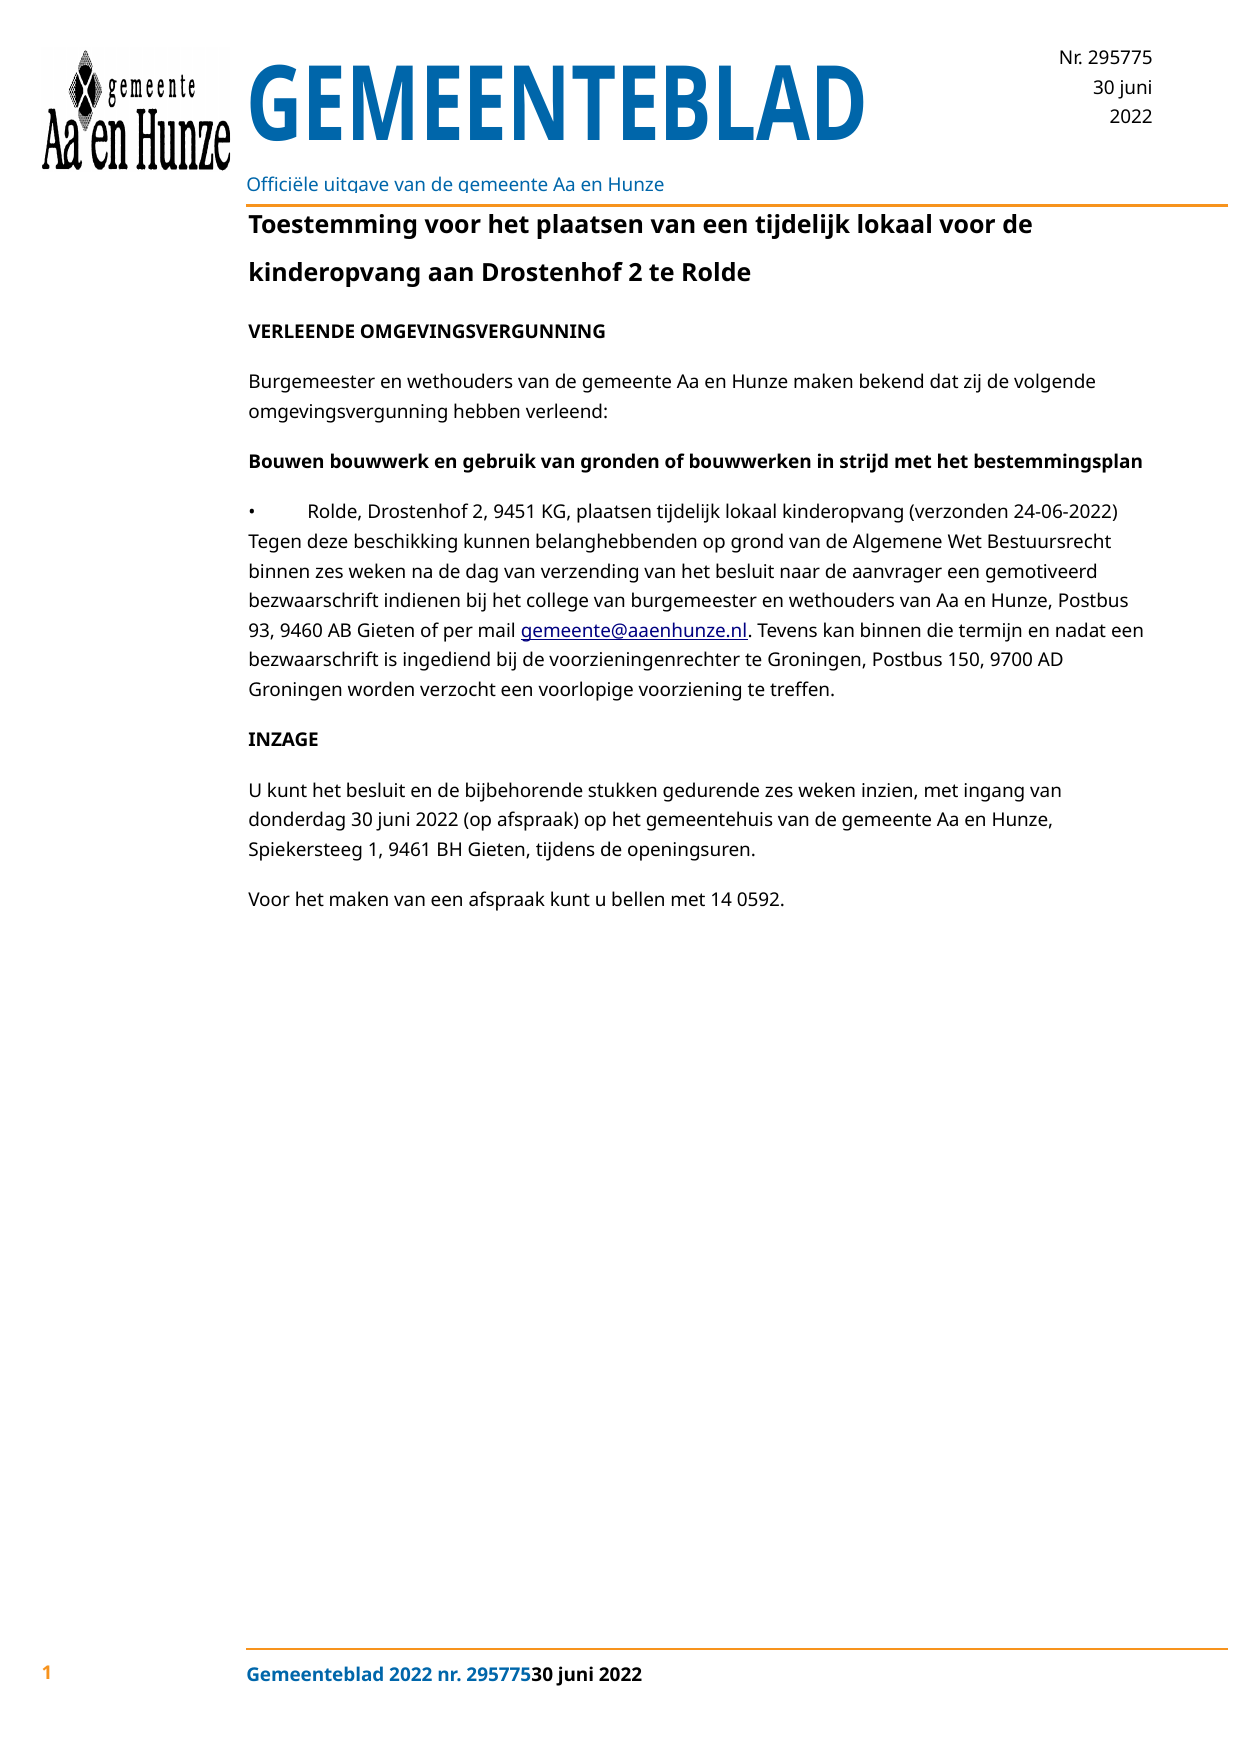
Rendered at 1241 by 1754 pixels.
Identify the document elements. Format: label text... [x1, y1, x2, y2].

text INZAGE [248, 727, 1152, 752]
text VERLEENDE OMGEVINGSVERGUNNING [248, 318, 1152, 344]
text Tegen deze beschikking kunnen belanghebbenden op grond van de Algemene Wet Bestuursrecht binnen zes weken na de dag van verzending van het besluit naar de aanvrager een gemotiveerd bezwaarschrift indienen bij het college van burgemeester en wethouders van Aa en Hunze, Postbus 93, 9460 AB Gieten of per mail gemeente@aaenhunze.nl. Tevens kan binnen die termijn en nadat een bezwaarschrift is ingediend bij de voorzieningenrechter te Groningen, Postbus 150, 9700 AD Groningen worden verzocht een voorlopige voorziening te treffen. [248, 528, 1152, 702]
text Bouwen bouwwerk en gebruik van gronden of bouwwerken in strijd met het bestemmingsplan [248, 448, 1152, 474]
text Burgemeester en wethouders van de gemeente Aa en Hunze maken bekend dat zij de volgende omgevingsvergunning hebben verleend: [248, 368, 1152, 424]
picture [41, 47, 231, 172]
text Voor het maken van een afspraak kunt u bellen met 14 0592. [248, 887, 1152, 912]
text U kunt het besluit en de bijbehorende stukken gedurende zes weken inzien, met ingang van donderdag 30 juni 2022 (op afspraak) op het gemeentehuis van de gemeente Aa en Hunze, Spiekersteeg 1, 9461 BH Gieten, tijdens de openingsuren. [248, 777, 1152, 862]
list Rolde, Drostenhof 2, 9451 KG, plaatsen tijdelijk lokaal kinderopvang (verzonden 24-06-2022) [248, 499, 1152, 524]
text Toestemming voor het plaatsen van een tijdelijk lokaal voor de kinderopvang aan Drostenhof 2 te Rolde [248, 207, 1152, 288]
